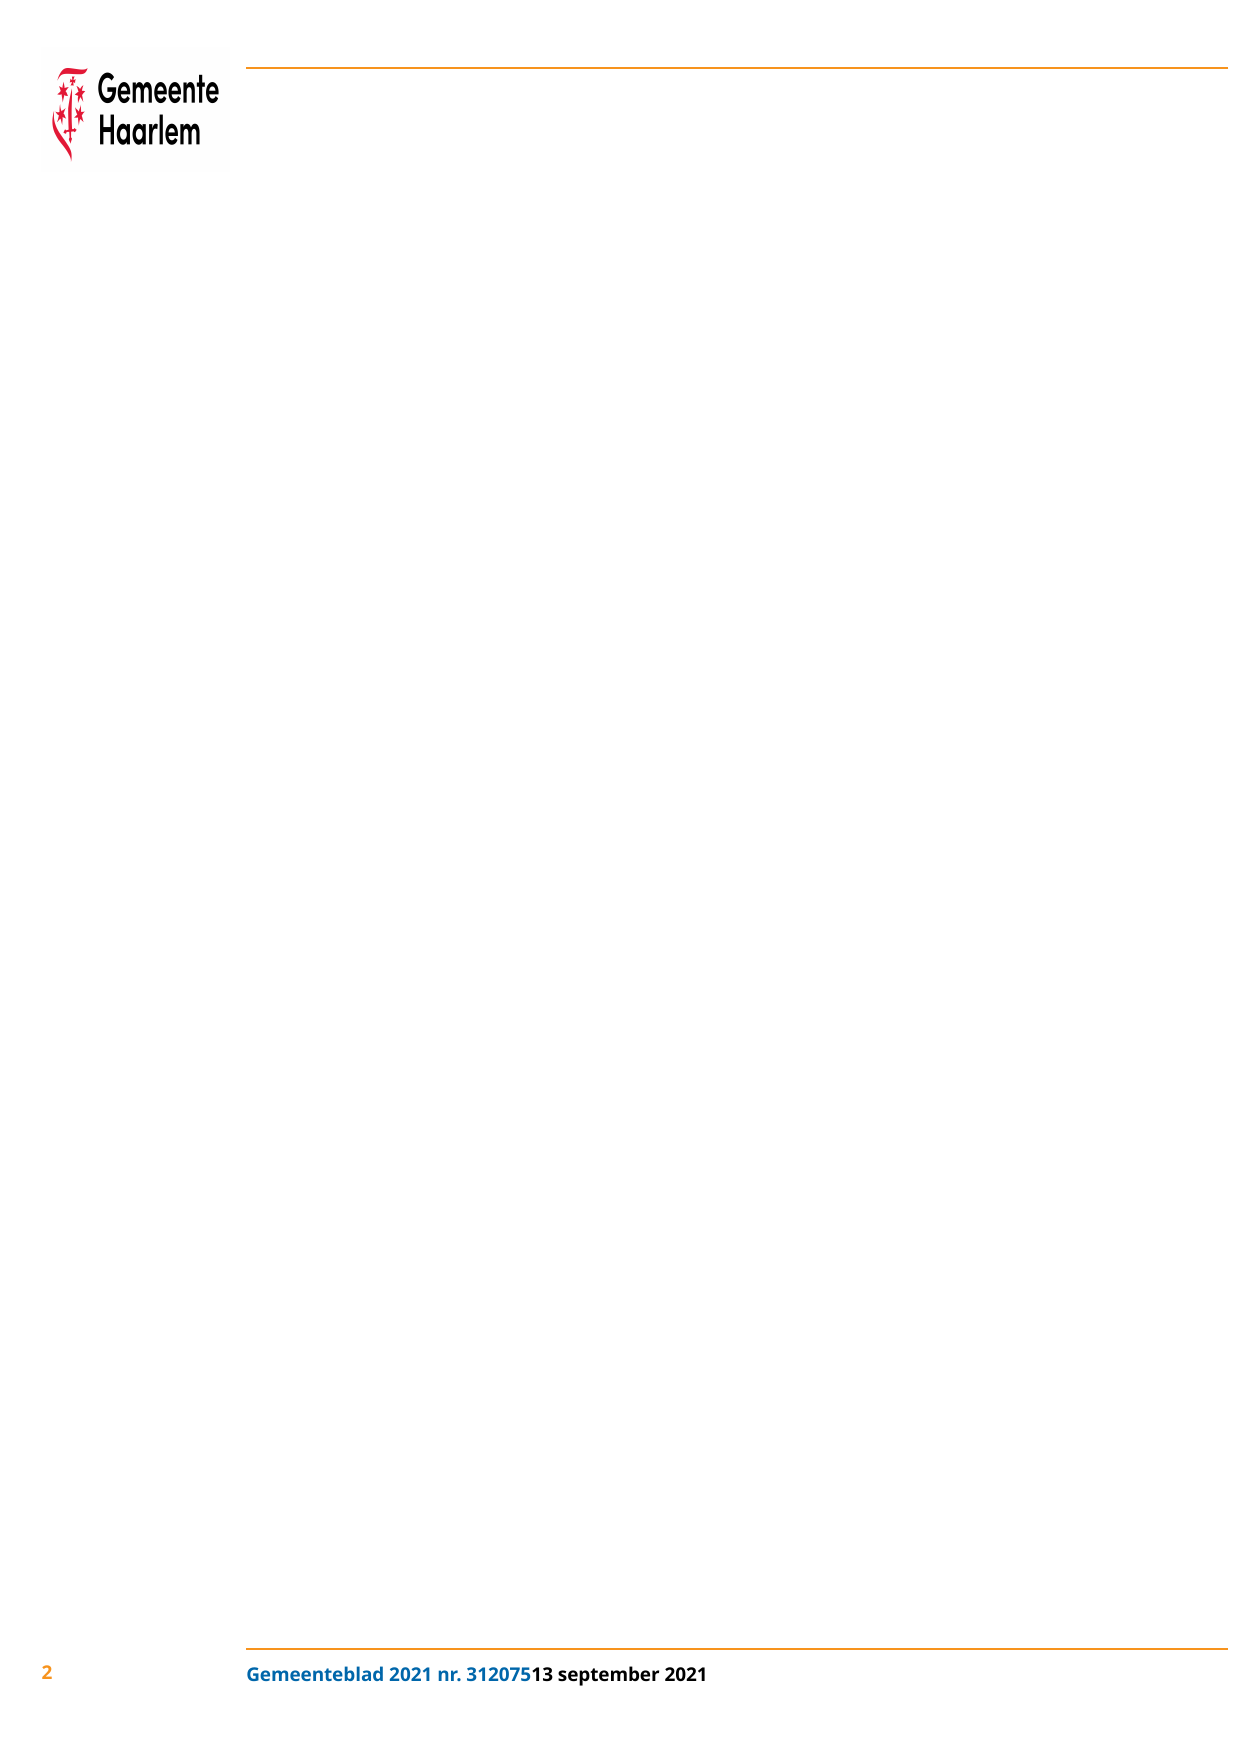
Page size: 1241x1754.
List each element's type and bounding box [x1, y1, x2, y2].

picture [41, 47, 231, 172]
